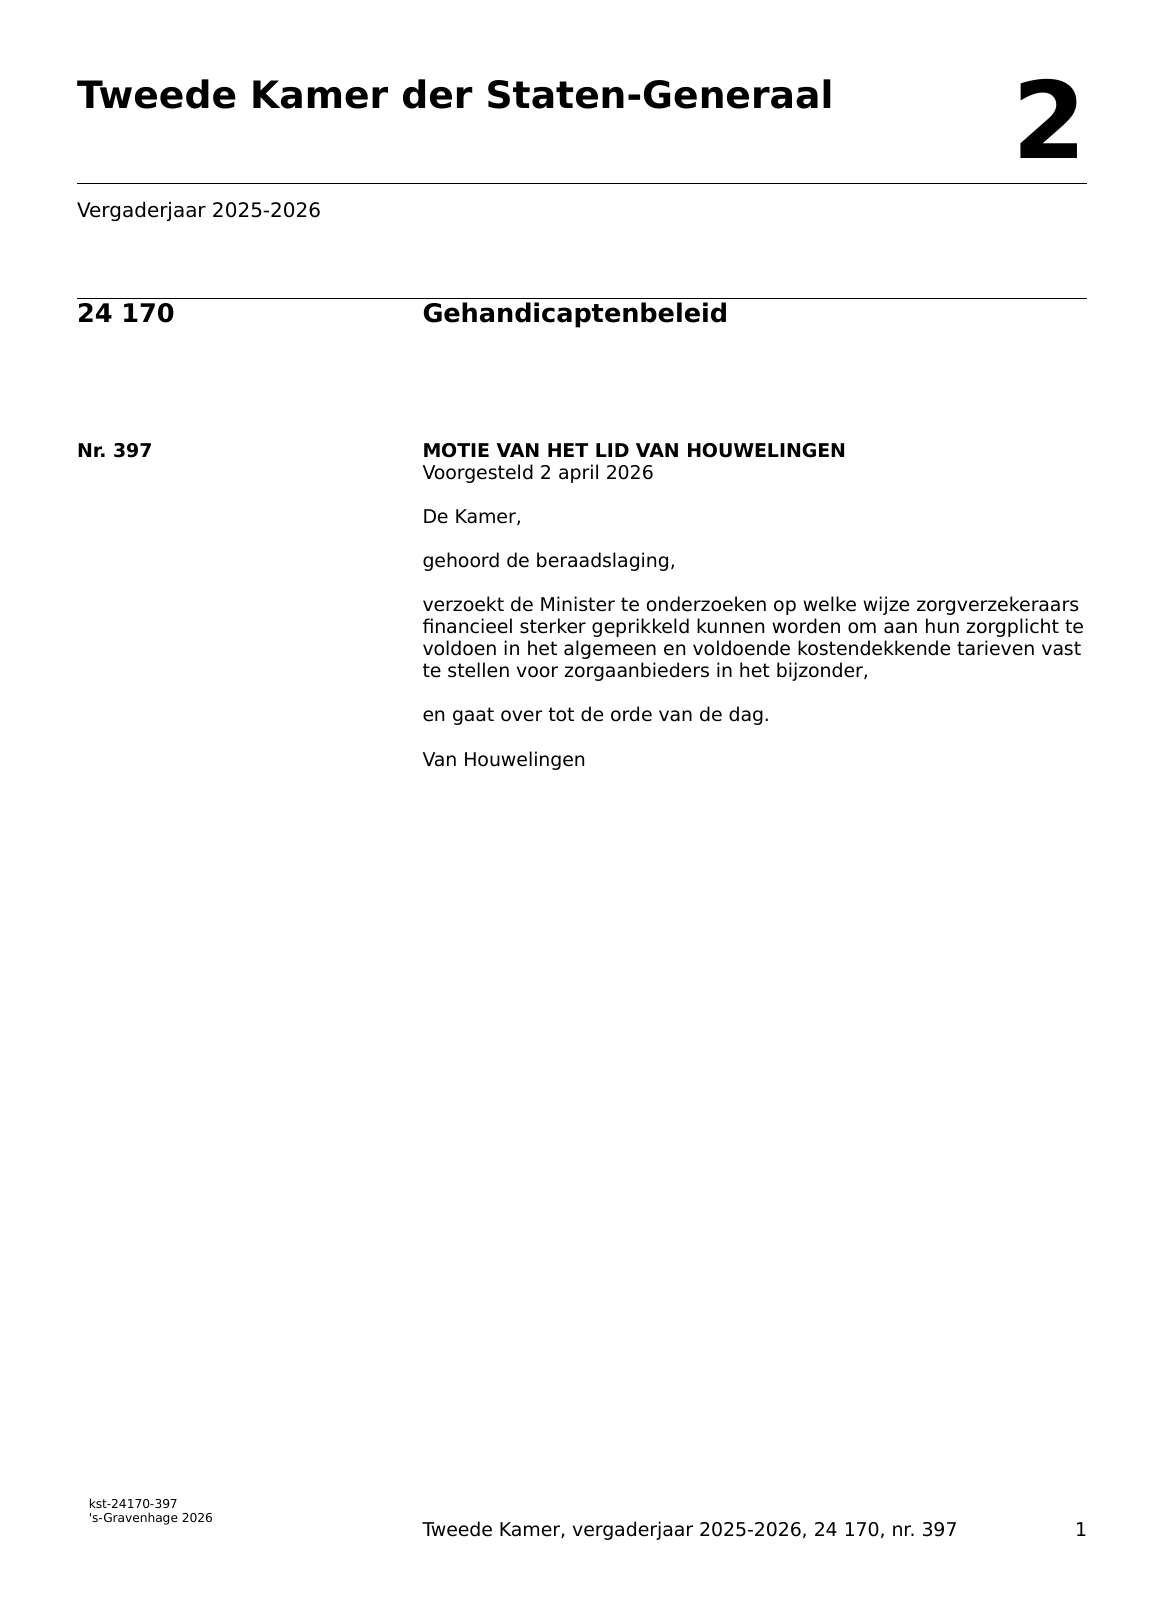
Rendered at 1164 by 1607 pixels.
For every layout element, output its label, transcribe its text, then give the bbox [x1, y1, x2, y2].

table_header 2 [886, 59, 1087, 183]
text 's-Gravenhage 2026 [88, 1511, 323, 1525]
text en gaat over tot de orde van de dag. [422, 704, 1087, 726]
text verzoekt de Minister te onderzoeken op welke wijze zorgverzekeraars financieel sterker geprikkeld kunnen worden om aan hun zorgplicht te voldoen in het algemeen en voldoende kostendekkende tarieven vast te stellen voor zorgaanbieders in het bijzonder, [422, 594, 1087, 682]
text kst-24170-397 [88, 1497, 323, 1511]
text Voorgesteld 2 april 2026 [422, 462, 1087, 484]
subtitle 24 170 Gehandicaptenbeleid [77, 299, 1087, 329]
text gehoord de beraadslaging, [422, 550, 1087, 572]
text De Kamer, [422, 506, 1087, 528]
table_cell Vergaderjaar 2025-2026 [77, 184, 1087, 298]
subtitle Nr. 397 MOTIE VAN HET LID VAN HOUWELINGEN [77, 440, 1087, 462]
table_header Tweede Kamer der Staten-Generaal [77, 59, 886, 183]
text Van Houwelingen [422, 748, 1087, 770]
